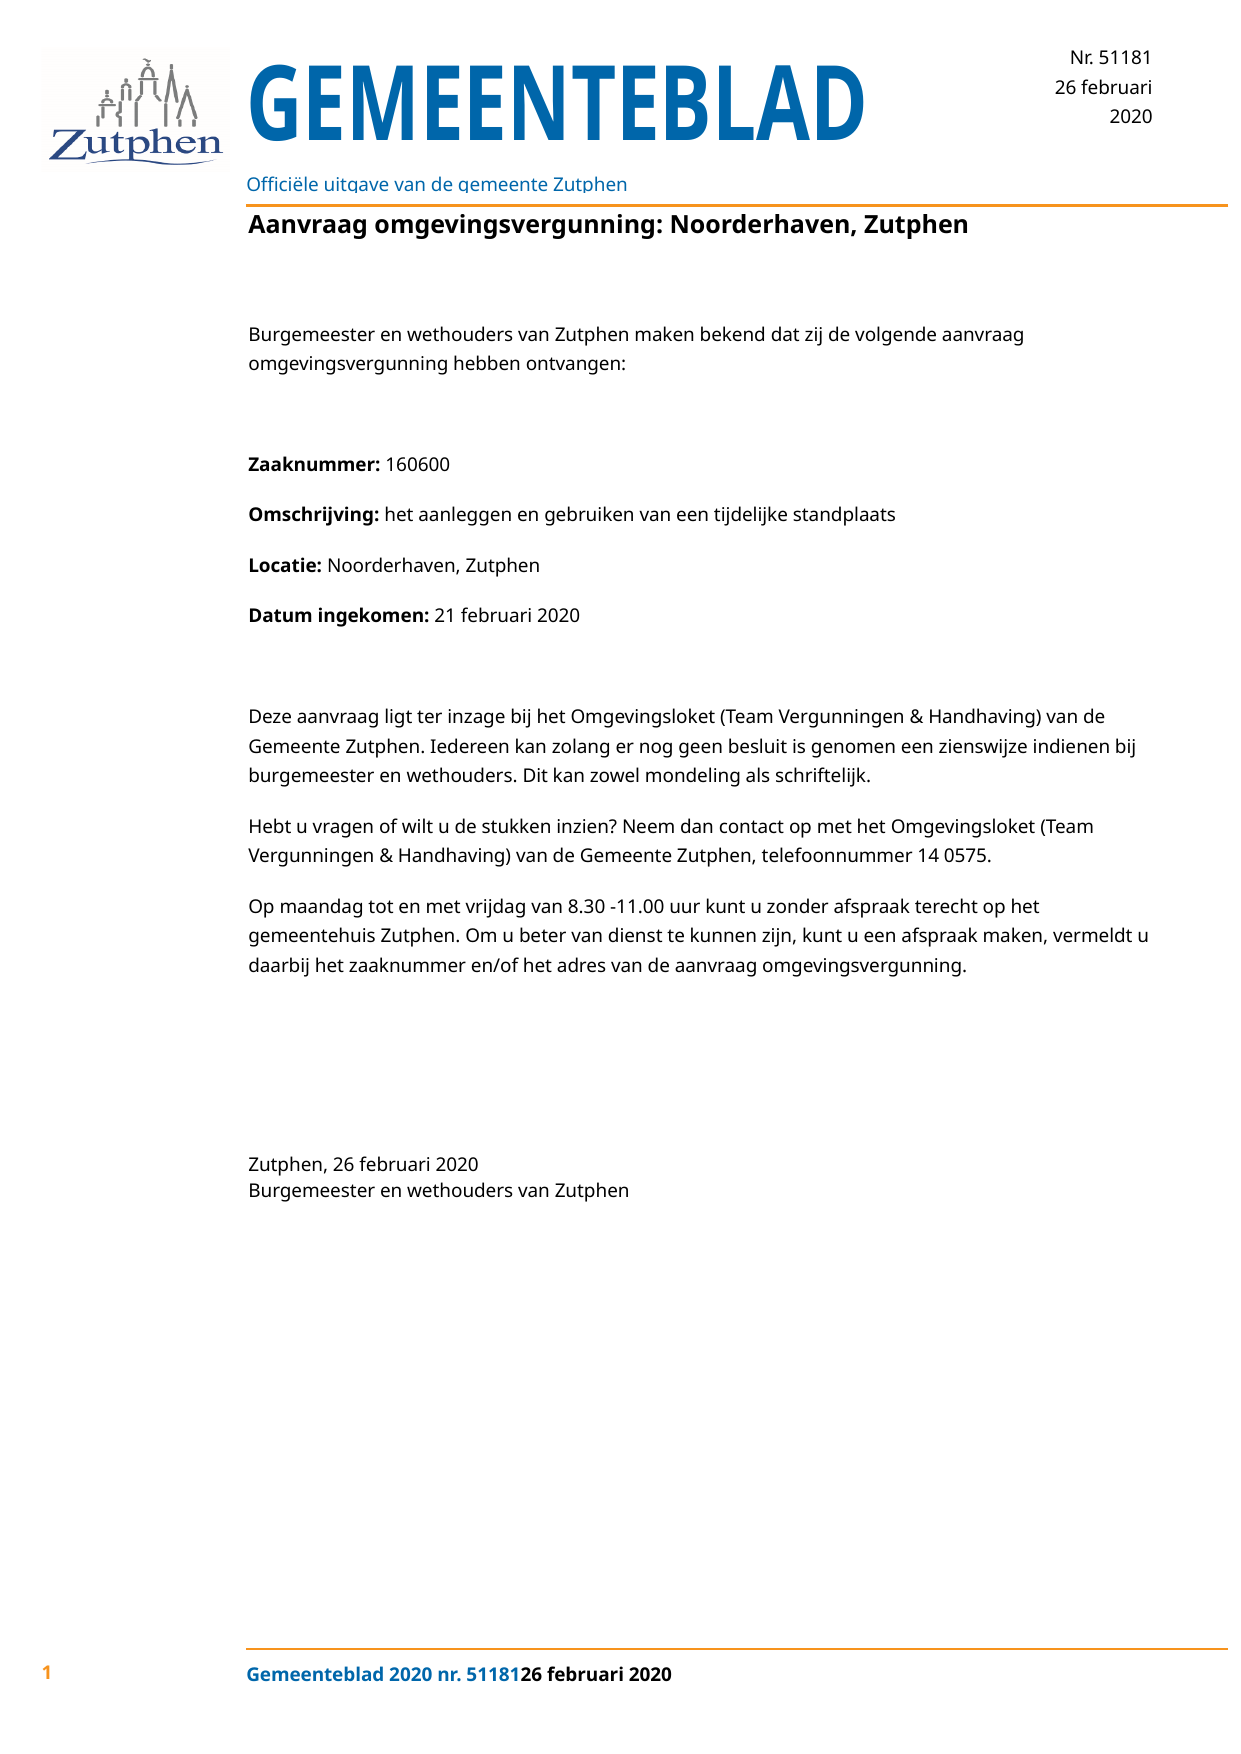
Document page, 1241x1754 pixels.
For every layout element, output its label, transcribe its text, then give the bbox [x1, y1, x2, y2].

text Burgemeester en wethouders van Zutphen maken bekend dat zij de volgende aanvraag omgevingsvergunning hebben ontvangen: [248, 321, 1152, 376]
text Locatie: Noorderhaven, Zutphen [248, 552, 1152, 578]
picture [41, 47, 231, 172]
text Deze aanvraag ligt ter inzage bij het Omgevingsloket (Team Vergunningen & Handhaving) van de Gemeente Zutphen. Iedereen kan zolang er nog geen besluit is genomen een zienswijze indienen bij burgemeester en wethouders. Dit kan zowel mondeling als schriftelijk. [248, 703, 1152, 788]
text Omschrijving: het aanleggen en gebruiken van een tijdelijke standplaats [248, 502, 1152, 527]
text Op maandag tot en met vrijdag van 8.30 -11.00 uur kunt u zonder afspraak terecht op het gemeentehuis Zutphen. Om u beter van dienst te kunnen zijn, kunt u een afspraak maken, vermeldt u daarbij het zaaknummer en/of het adres van de aanvraag omgevingsvergunning. [248, 893, 1152, 978]
text Datum ingekomen: 21 februari 2020 [248, 602, 1152, 628]
text Zaaknummer: 160600 [248, 451, 1152, 477]
text Burgemeester en wethouders van Zutphen [248, 1177, 1152, 1202]
text Hebt u vragen of wilt u de stukken inzien? Neem dan contact op met het Omgevingsloket (Team Vergunningen & Handhaving) van de Gemeente Zutphen, telefoonnummer 14 0575. [248, 813, 1152, 868]
text Aanvraag omgevingsvergunning: Noorderhaven, Zutphen [248, 207, 1152, 241]
text Zutphen, 26 februari 2020 [248, 1151, 1152, 1177]
